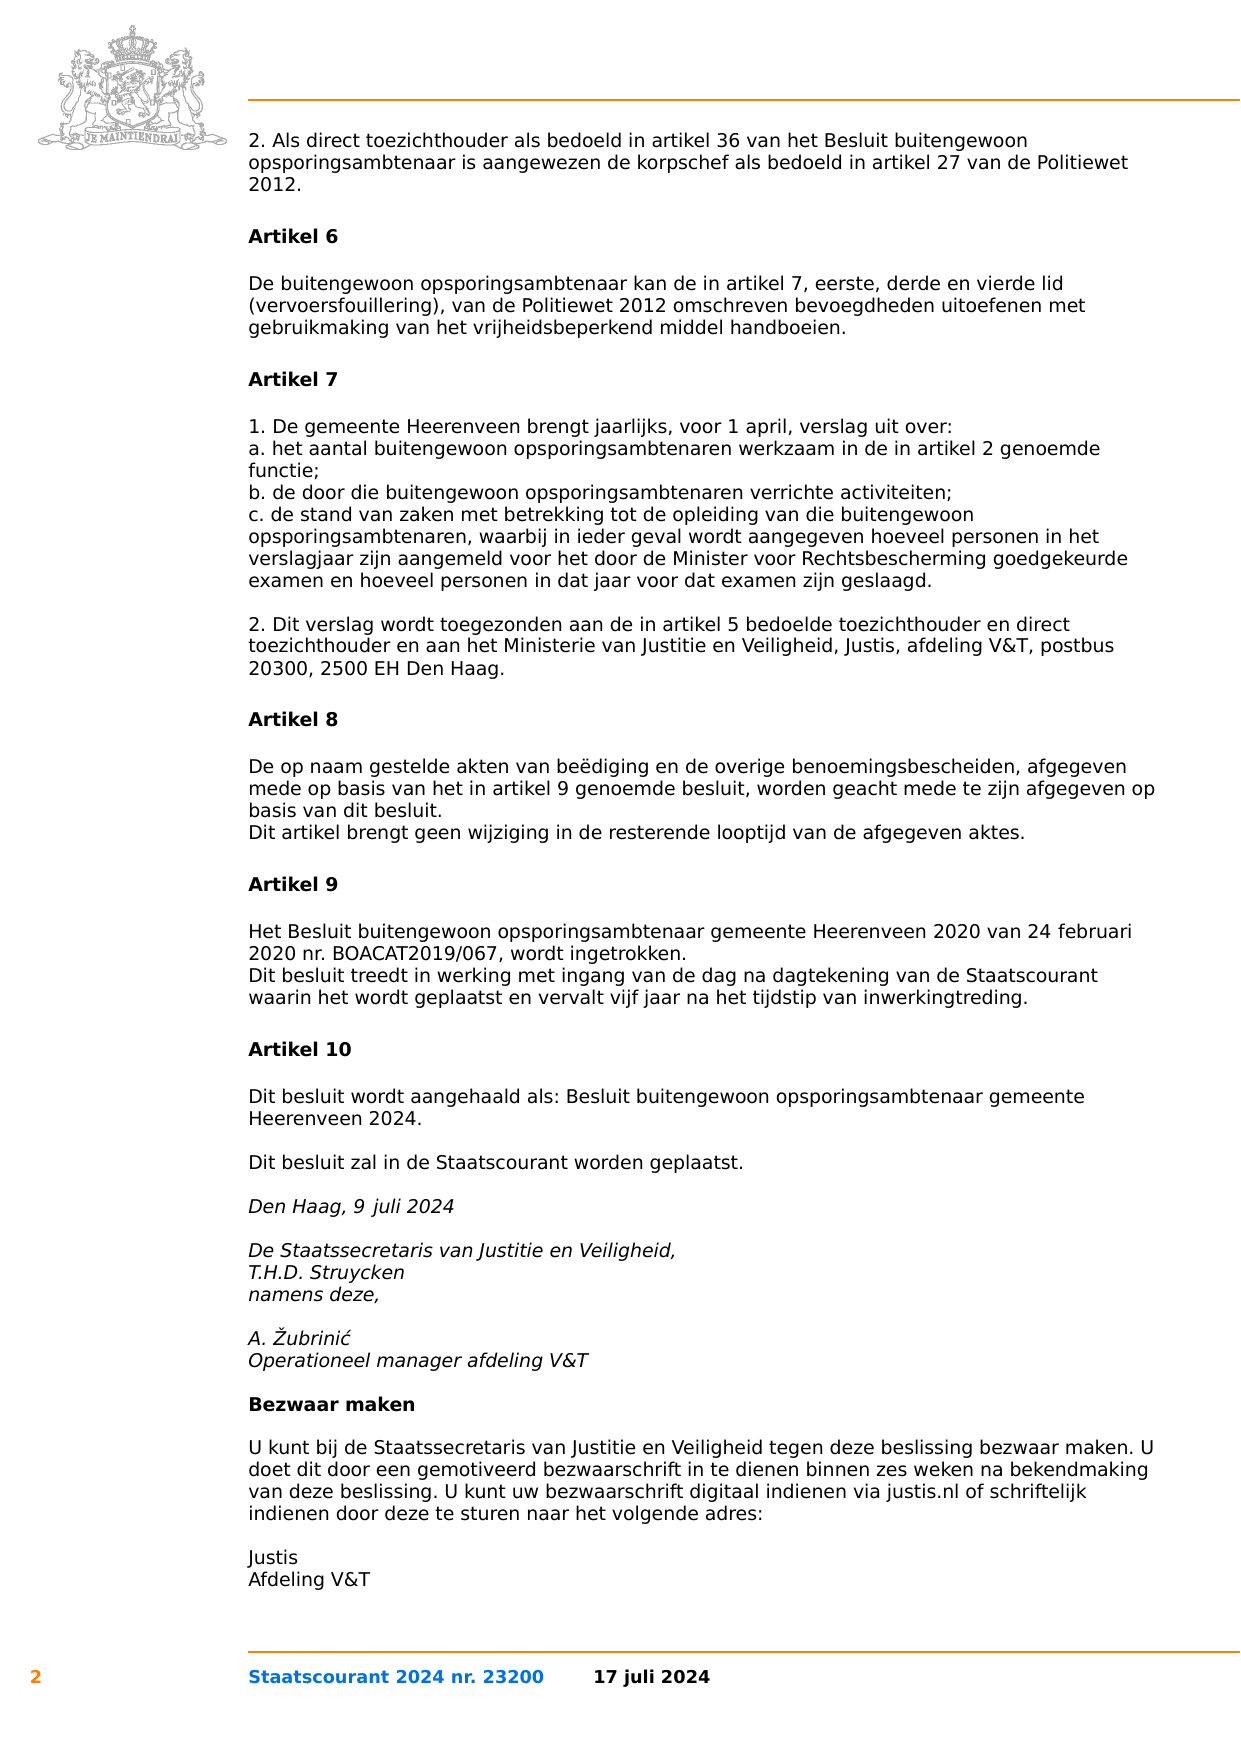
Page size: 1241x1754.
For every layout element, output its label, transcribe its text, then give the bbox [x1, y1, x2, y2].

text Dit besluit wordt aangehaald als: Besluit buitengewoon opsporingsambtenaar gemeente Heerenveen 2024. [248, 1086, 1163, 1130]
text De buitengewoon opsporingsambtenaar kan de in artikel 7, eerste, derde en vierde lid (vervoersfouillering), van de Politiewet 2012 omschreven bevoegdheden uitoefenen met gebruikmaking van het vrijheidsbeperkend middel handboeien. [248, 273, 1163, 339]
subtitle Artikel 9 [248, 874, 1163, 896]
subtitle Artikel 7 [248, 369, 1163, 391]
text Dit besluit treedt in werking met ingang van de dag na dagtekening van de Staatscourant waarin het wordt geplaatst en vervalt vijf jaar na het tijdstip van inwerkingtreding. [248, 965, 1163, 1009]
text Het Besluit buitengewoon opsporingsambtenaar gemeente Heerenveen 2020 van 24 februari 2020 nr. BOACAT2019/067, wordt ingetrokken. [248, 921, 1163, 965]
subtitle Artikel 8 [248, 709, 1163, 731]
text Dit besluit zal in de Staatscourant worden geplaatst. [248, 1152, 1163, 1174]
text Den Haag, 9 juli 2024 [248, 1196, 1163, 1218]
text U kunt bij de Staatssecretaris van Justitie en Veiligheid tegen deze beslissing bezwaar maken. U doet dit door een gemotiveerd bezwaarschrift in te dienen binnen zes weken na bekendmaking van deze beslissing. U kunt uw bezwaarschrift digitaal indienen via justis.nl of schriftelijk indienen door deze te sturen naar het volgende adres: [248, 1437, 1163, 1525]
text b. de door die buitengewoon opsporingsambtenaren verrichte activiteiten; [248, 482, 1163, 504]
text Justis [248, 1547, 1163, 1569]
text Bezwaar maken [248, 1393, 1163, 1415]
text Dit artikel brengt geen wijziging in de resterende looptijd van de afgegeven aktes. [248, 822, 1163, 844]
picture [38, 25, 227, 150]
text 2. Als direct toezichthouder als bedoeld in artikel 36 van het Besluit buitengewoon opsporingsambtenaar is aangewezen de korpschef als bedoeld in artikel 27 van de Politiewet 2012. [248, 130, 1163, 196]
text De Staatssecretaris van Justitie en Veiligheid, T.H.D. Struycken namens deze, A. Žubrinić Operationeel manager afdeling V&T [248, 1240, 1163, 1372]
text a. het aantal buitengewoon opsporingsambtenaren werkzaam in de in artikel 2 genoemde functie; [248, 438, 1163, 482]
text 1. De gemeente Heerenveen brengt jaarlijks, voor 1 april, verslag uit over: [248, 416, 1163, 438]
text Afdeling V&T [248, 1569, 1163, 1591]
text De op naam gestelde akten van beëdiging en de overige benoemingsbescheiden, afgegeven mede op basis van het in artikel 9 genoemde besluit, worden geacht mede te zijn afgegeven op basis van dit besluit. [248, 756, 1163, 822]
text 2. Dit verslag wordt toegezonden aan de in artikel 5 bedoelde toezichthouder en direct toezichthouder en aan het Ministerie van Justitie en Veiligheid, Justis, afdeling V&T, postbus 20300, 2500 EH Den Haag. [248, 613, 1163, 679]
text c. de stand van zaken met betrekking tot de opleiding van die buitengewoon opsporingsambtenaren, waarbij in ieder geval wordt aangegeven hoeveel personen in het verslagjaar zijn aangemeld voor het door de Minister voor Rechtsbescherming goedgekeurde examen en hoeveel personen in dat jaar voor dat examen zijn geslaagd. [248, 504, 1163, 592]
subtitle Artikel 10 [248, 1039, 1163, 1061]
subtitle Artikel 6 [248, 226, 1163, 248]
